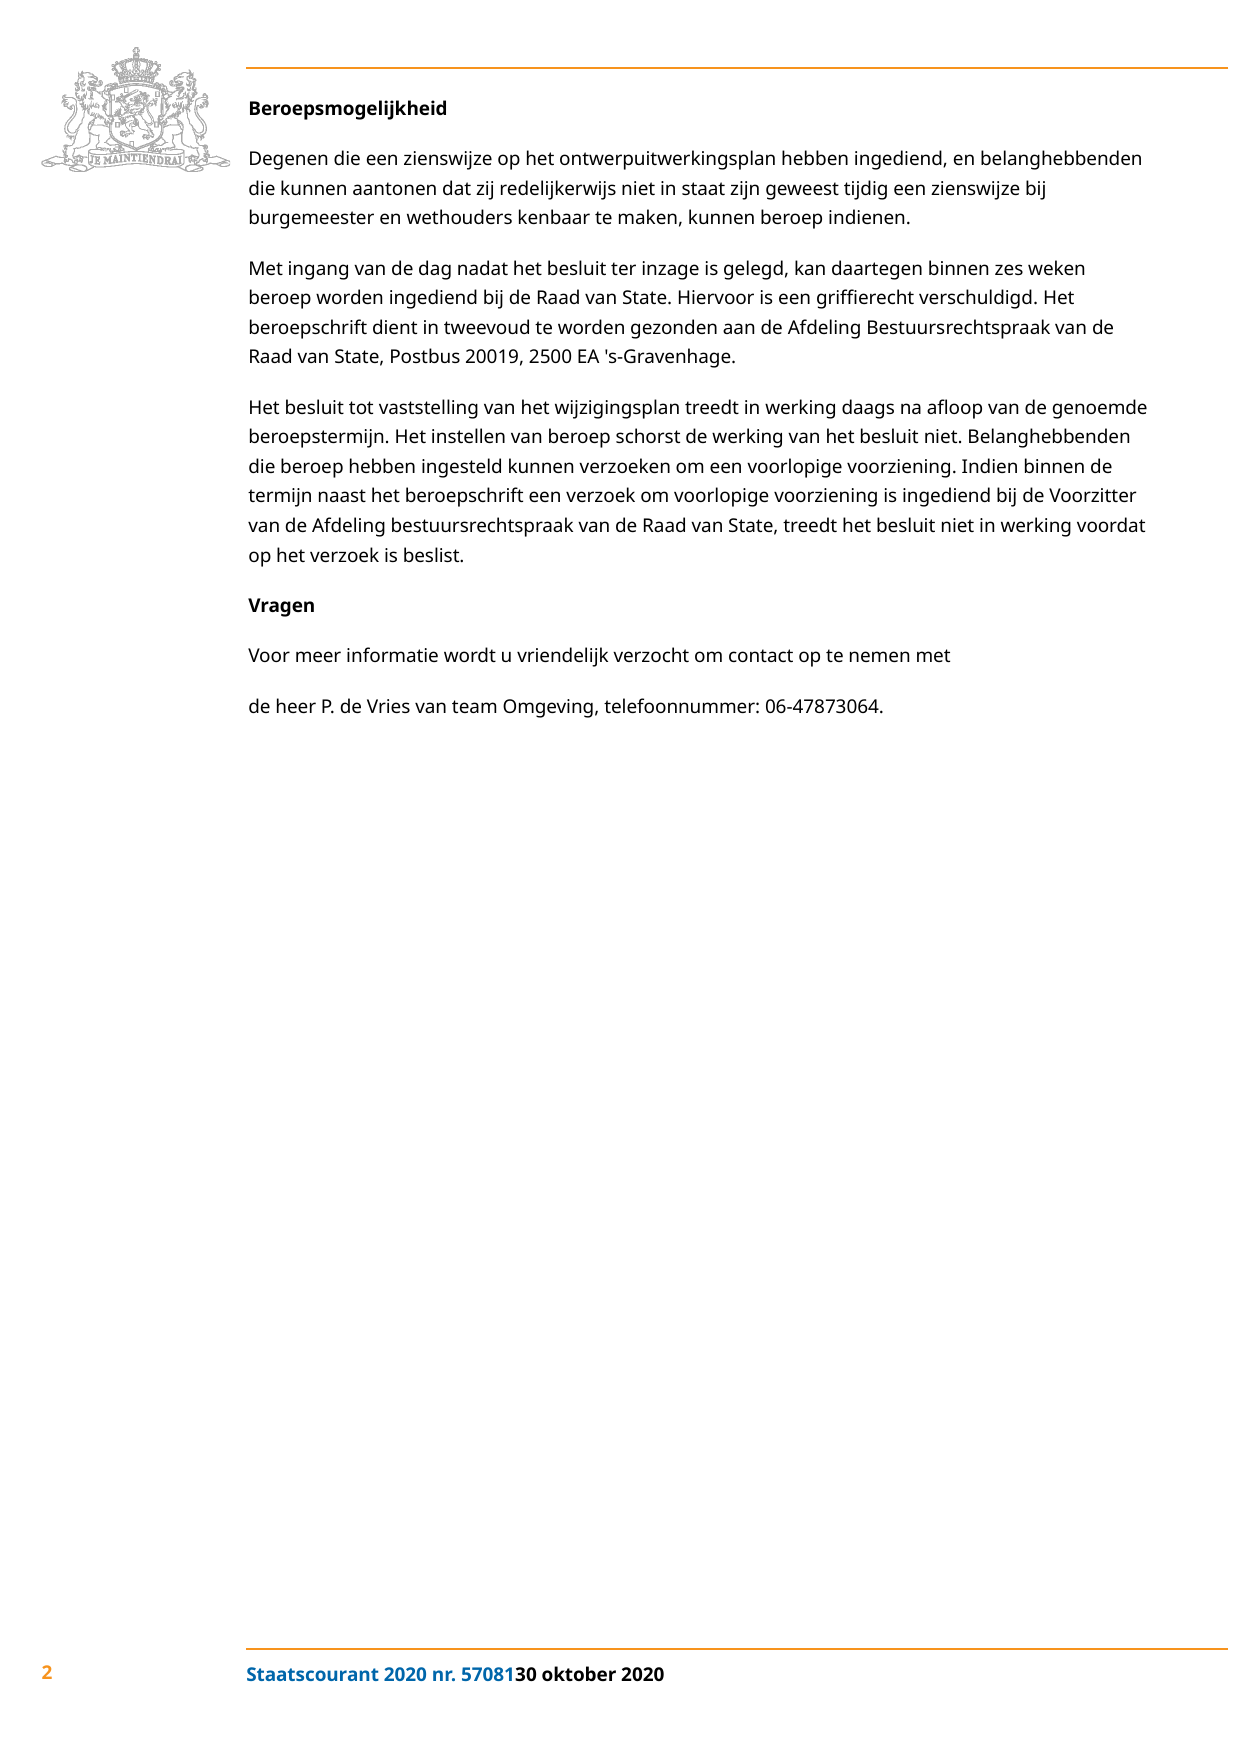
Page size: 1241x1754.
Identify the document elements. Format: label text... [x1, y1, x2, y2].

text de heer P. de Vries van team Omgeving, telefoonnummer: 06-47873064. [248, 693, 1152, 719]
text Vragen [248, 592, 1152, 618]
text Degenen die een zienswijze op het ontwerpuitwerkingsplan hebben ingediend, en belanghebbenden die kunnen aantonen dat zij redelijkerwijs niet in staat zijn geweest tijdig een zienswijze bij burgemeester en wethouders kenbaar te maken, kunnen beroep indienen. [248, 145, 1152, 230]
text Voor meer informatie wordt u vriendelijk verzocht om contact op te nemen met [248, 643, 1152, 668]
text Het besluit tot vaststelling van het wijzigingsplan treedt in werking daags na afloop van de genoemde beroepstermijn. Het instellen van beroep schorst de werking van het besluit niet. Belanghebbenden die beroep hebben ingesteld kunnen verzoeken om een voorlopige voorziening. Indien binnen de termijn naast het beroepschrift een verzoek om voorlopige voorziening is ingediend bij de Voorzitter van de Afdeling bestuursrechtspraak van de Raad van State, treedt het besluit niet in werking voordat op het verzoek is beslist. [248, 394, 1152, 568]
text Met ingang van de dag nadat het besluit ter inzage is gelegd, kan daartegen binnen zes weken beroep worden ingediend bij de Raad van State. Hiervoor is een griffierecht verschuldigd. Het beroepschrift dient in tweevoud te worden gezonden aan de Afdeling Bestuurs­rechtspraak van de Raad van State, Postbus 20019, 2500 EA 's-Gravenhage. [248, 255, 1152, 369]
picture [41, 47, 231, 172]
text Beroepsmogelijkheid [248, 95, 1152, 121]
